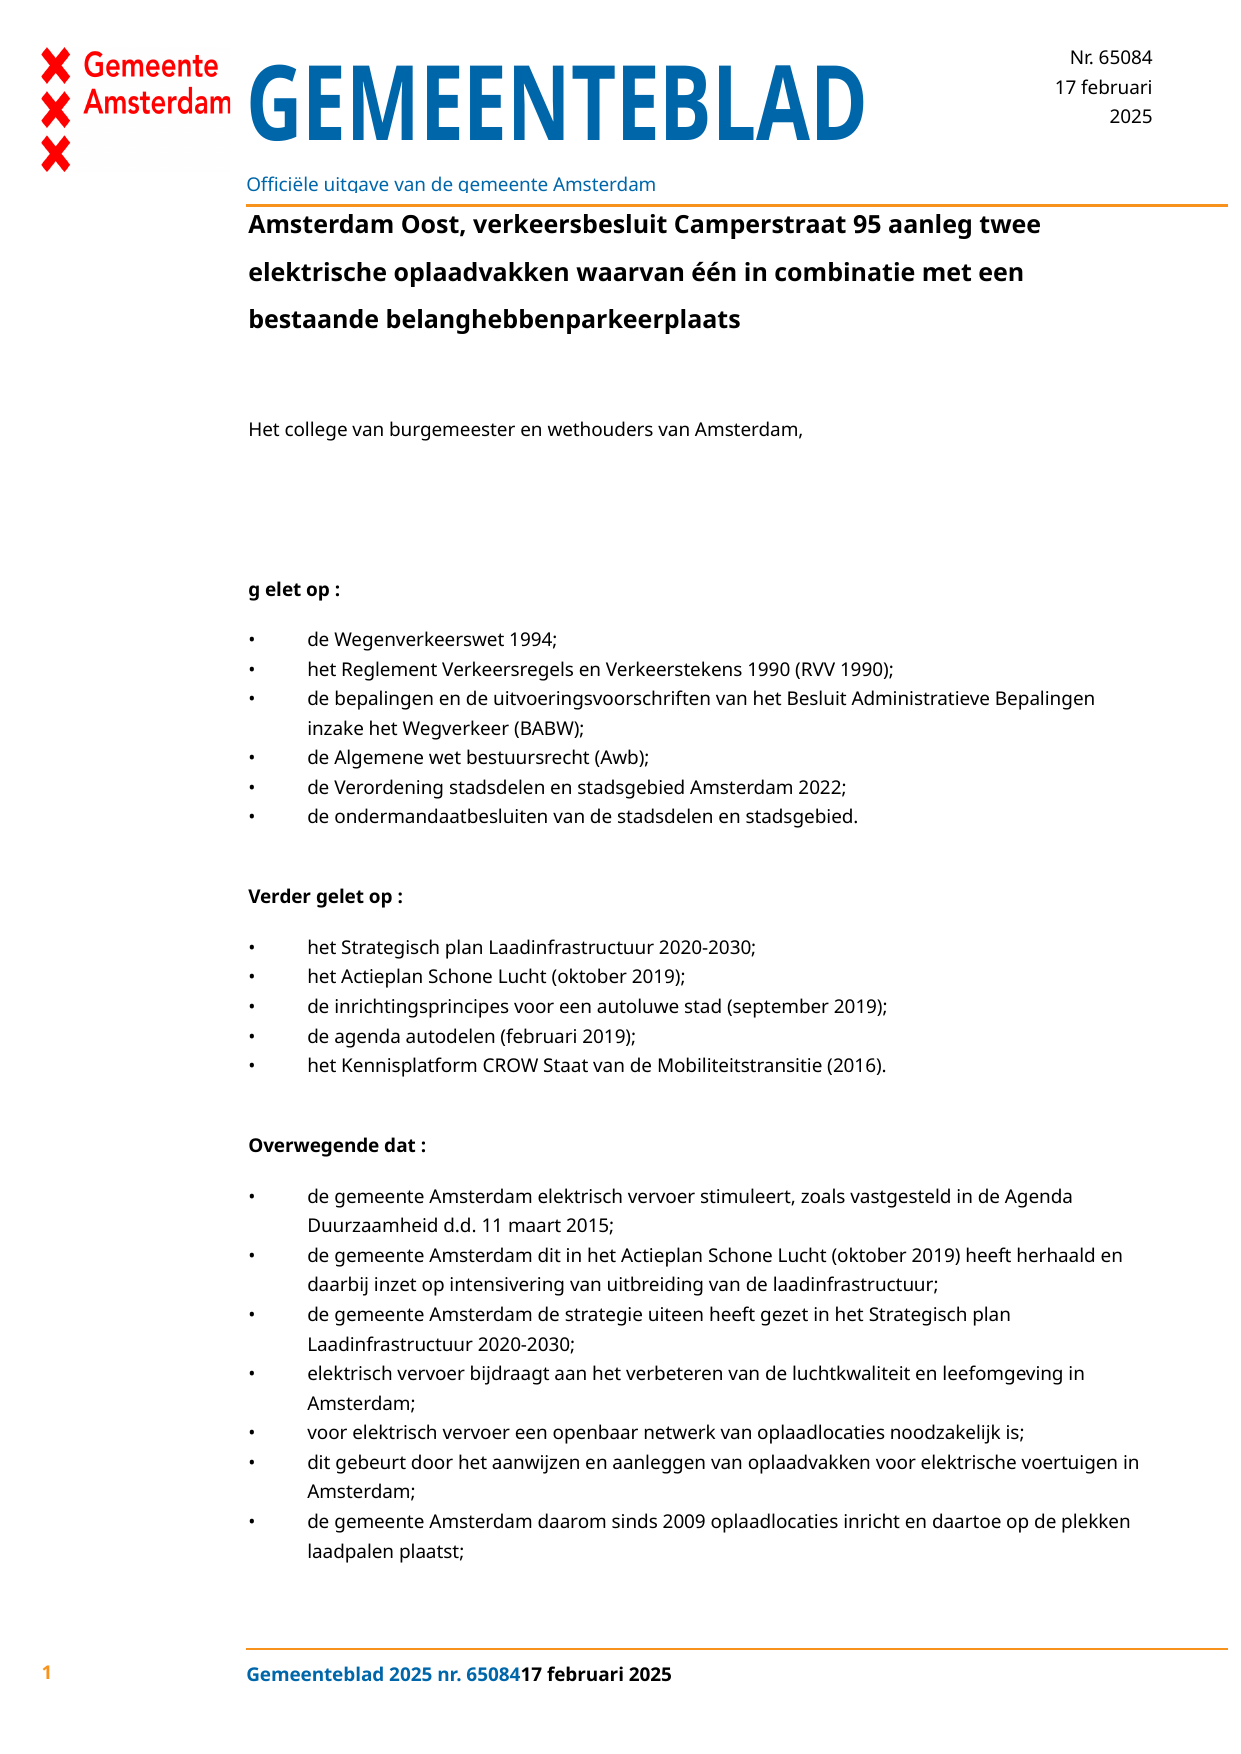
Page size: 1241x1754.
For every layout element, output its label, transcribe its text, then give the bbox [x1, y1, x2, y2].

text Amsterdam Oost, verkeersbesluit Camperstraat 95 aanleg twee elektrische oplaadvakken waarvan één in combinatie met een bestaande belanghebbenparkeerplaats [248, 207, 1152, 336]
text Het college van burgemeester en wethouders van Amsterdam, [248, 416, 1152, 442]
list de inrichtingsprincipes voor een autoluwe stad (september 2019); [248, 993, 1152, 1019]
list het Kennisplatform CROW Staat van de Mobiliteitstransitie (2016). [248, 1052, 1152, 1078]
list de gemeente Amsterdam daarom sinds 2009 oplaadlocaties inricht en daartoe op de plekken laadpalen plaatst; [248, 1508, 1152, 1564]
list de Algemene wet bestuursrecht (Awb); [248, 744, 1152, 770]
list het Actieplan Schone Lucht (oktober 2019); [248, 964, 1152, 989]
list elektrisch vervoer bijdraagt aan het verbeteren van de luchtkwaliteit en leefomgeving in Amsterdam; [248, 1360, 1152, 1416]
list de ondermandaatbesluiten van de stadsdelen en stadsgebied. [248, 804, 1152, 829]
list de Verordening stadsdelen en stadsgebied Amsterdam 2022; [248, 774, 1152, 800]
list voor elektrisch vervoer een openbaar netwerk van oplaadlocaties noodzakelijk is; [248, 1419, 1152, 1445]
list de Wegenverkeerswet 1994; [248, 626, 1152, 652]
text Overwegende dat : [248, 1132, 1152, 1158]
list de agenda autodelen (februari 2019); [248, 1023, 1152, 1049]
list de gemeente Amsterdam dit in het Actieplan Schone Lucht (oktober 2019) heeft herhaald en daarbij inzet op intensivering van uitbreiding van de laadinfrastructuur; [248, 1242, 1152, 1297]
list de gemeente Amsterdam elektrisch vervoer stimuleert, zoals vastgesteld in de Agenda Duurzaamheid d.d. 11 maart 2015; [248, 1183, 1152, 1238]
list het Reglement Verkeersregels en Verkeerstekens 1990 (RVV 1990); [248, 656, 1152, 682]
list dit gebeurt door het aanwijzen en aanleggen van oplaadvakken voor elektrische voertuigen in Amsterdam; [248, 1449, 1152, 1504]
picture [41, 47, 231, 172]
text g elet op : [248, 576, 1152, 602]
text Verder gelet op : [248, 884, 1152, 909]
list de bepalingen en de uitvoeringsvoorschriften van het Besluit Administratieve Bepalingen inzake het Wegverkeer (BABW); [248, 685, 1152, 741]
list het Strategisch plan Laadinfrastructuur 2020-2030; [248, 934, 1152, 960]
list de gemeente Amsterdam de strategie uiteen heeft gezet in het Strategisch plan Laadinfrastructuur 2020-2030; [248, 1301, 1152, 1357]
